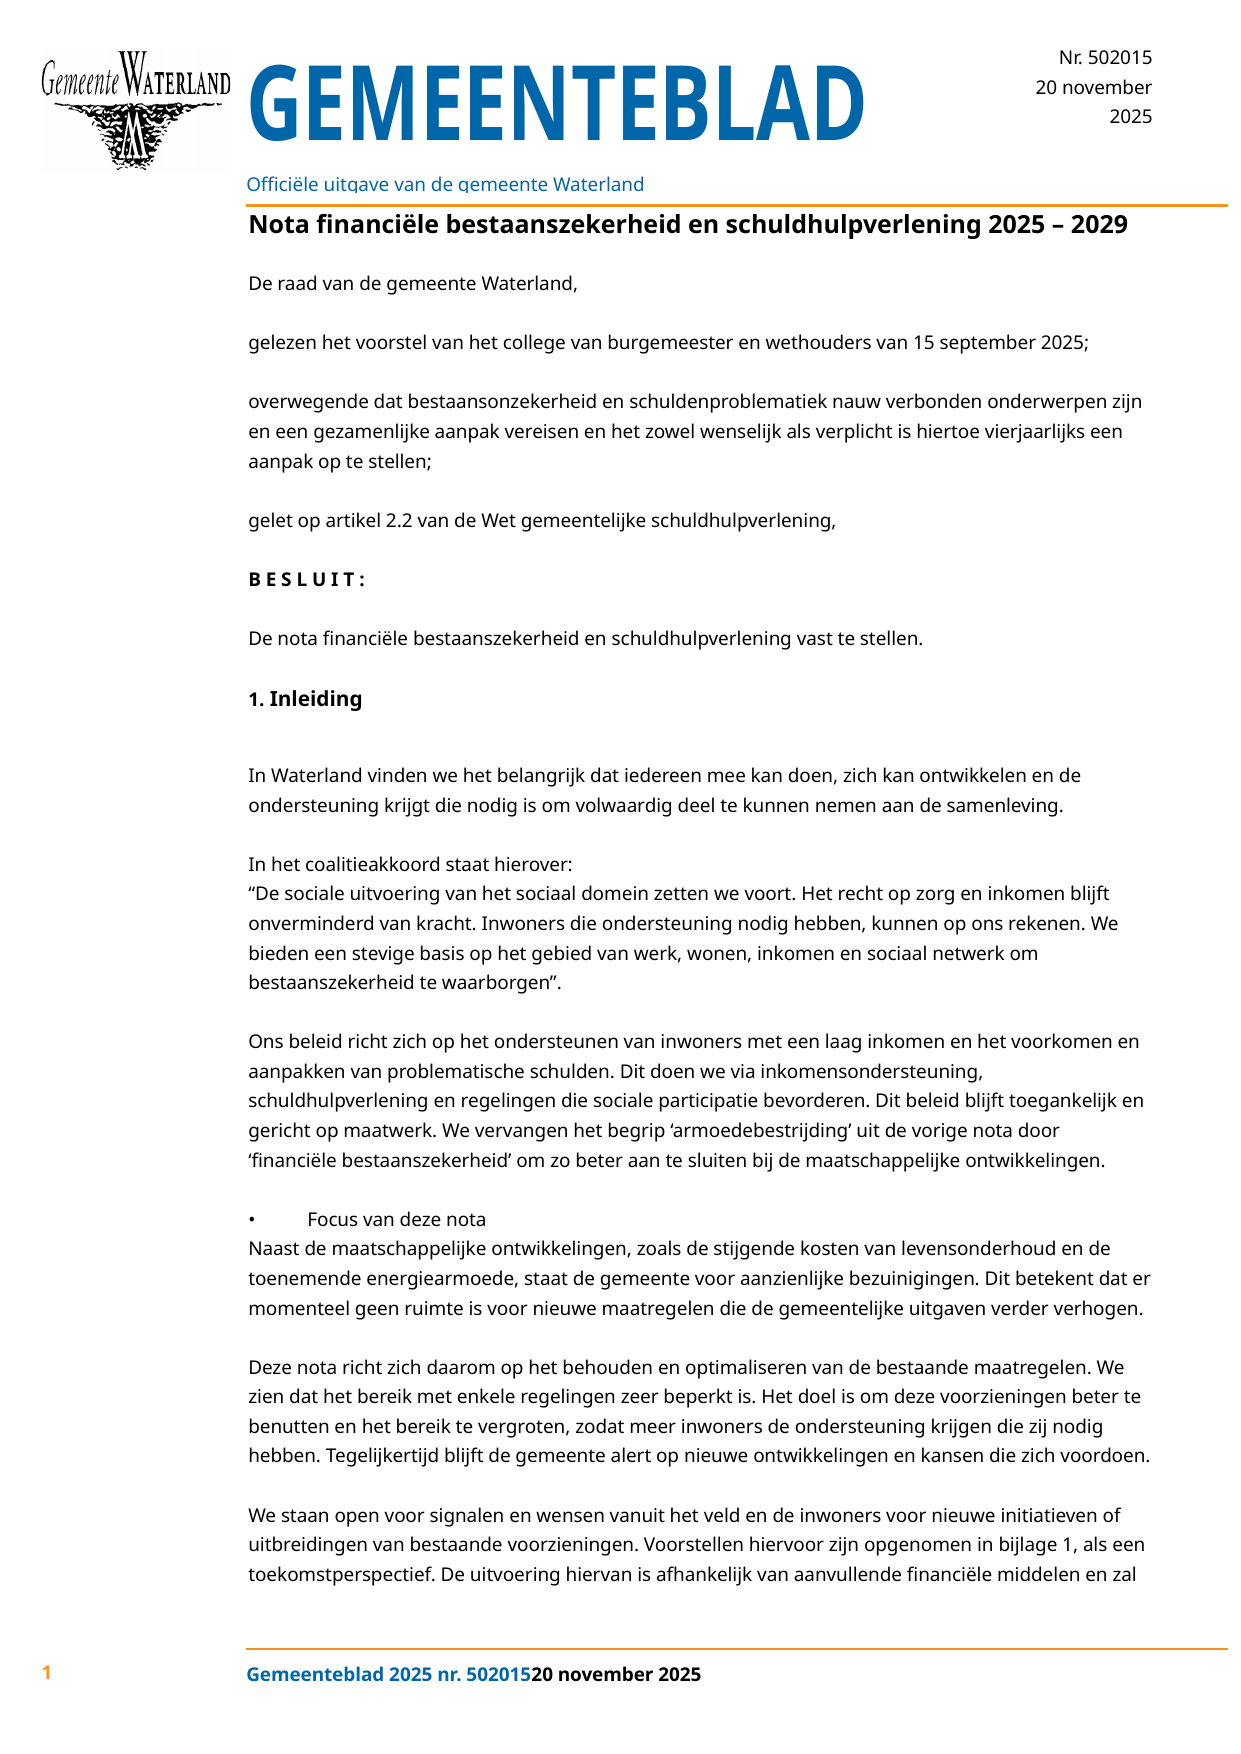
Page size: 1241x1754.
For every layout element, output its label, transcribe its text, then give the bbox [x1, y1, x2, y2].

text B E S L U I T : [248, 566, 1152, 592]
text De raad van de gemeente Waterland, [248, 270, 1152, 296]
text Deze nota richt zich daarom op het behouden en optimaliseren van de bestaande maatregelen. We zien dat het bereik met enkele regelingen zeer beperkt is. Het doel is om deze voorzieningen beter te benutten en het bereik te vergroten, zodat meer inwoners de ondersteuning krijgen die zij nodig hebben. Tegelijkertijd blijft de gemeente alert op nieuwe ontwikkelingen en kansen die zich voordoen. [248, 1354, 1152, 1468]
text In Waterland vinden we het belangrijk dat iedereen mee kan doen, zich kan ontwikkelen en de ondersteuning krijgt die nodig is om volwaardig deel te kunnen nemen aan de samenleving. [248, 762, 1152, 817]
text overwegende dat bestaansonzekerheid en schuldenproblematiek nauw verbonden onderwerpen zijn en een gezamenlijke aanpak vereisen en het zowel wenselijk als verplicht is hiertoe vierjaarlijks een aanpak op te stellen; [248, 389, 1152, 473]
text De nota financiële bestaanszekerheid en schuldhulpverlening vast te stellen. [248, 625, 1152, 651]
list Focus van deze nota [248, 1206, 1152, 1232]
text Nota financiële bestaanszekerheid en schuldhulpverlening 2025 – 2029 [248, 207, 1152, 241]
picture [41, 47, 231, 172]
text In het coalitieakkoord staat hierover: [248, 851, 1152, 877]
text 1. Inleiding [248, 684, 1152, 713]
text gelet op artikel 2.2 van de Wet gemeentelijke schuldhulpverlening, [248, 507, 1152, 533]
text Ons beleid richt zich op het ondersteunen van inwoners met een laag inkomen en het voorkomen en aanpakken van problematische schulden. Dit doen we via inkomensondersteuning, schuldhulpverlening en regelingen die sociale participatie bevorderen. Dit beleid blijft toegankelijk en gericht op maatwerk. We vervangen het begrip ‘armoedebestrijding’ uit de vorige nota door ‘financiële bestaanszekerheid’ om zo beter aan te sluiten bij de maatschappelijke ontwikkelingen. [248, 1028, 1152, 1172]
text Naast de maatschappelijke ontwikkelingen, zoals de stijgende kosten van levensonderhoud en de toenemende energiearmoede, staat de gemeente voor aanzienlijke bezuinigingen. Dit betekent dat er momenteel geen ruimte is voor nieuwe maatregelen die de gemeentelijke uitgaven verder verhogen. [248, 1236, 1152, 1320]
text We staan open voor signalen en wensen vanuit het veld en de inwoners voor nieuwe initiatieven of uitbreidingen van bestaande voorzieningen. Voorstellen hiervoor zijn opgenomen in bijlage 1, als een toekomstperspectief. De uitvoering hiervan is afhankelijk van aanvullende financiële middelen en zal [248, 1502, 1152, 1587]
text “De sociale uitvoering van het sociaal domein zetten we voort. Het recht op zorg en inkomen blijft onverminderd van kracht. Inwoners die ondersteuning nodig hebben, kunnen op ons rekenen. We bieden een stevige basis op het gebied van werk, wonen, inkomen en sociaal netwerk om bestaanszekerheid te waarborgen”. [248, 881, 1152, 995]
text gelezen het voorstel van het college van burgemeester en wethouders van 15 september 2025; [248, 329, 1152, 355]
